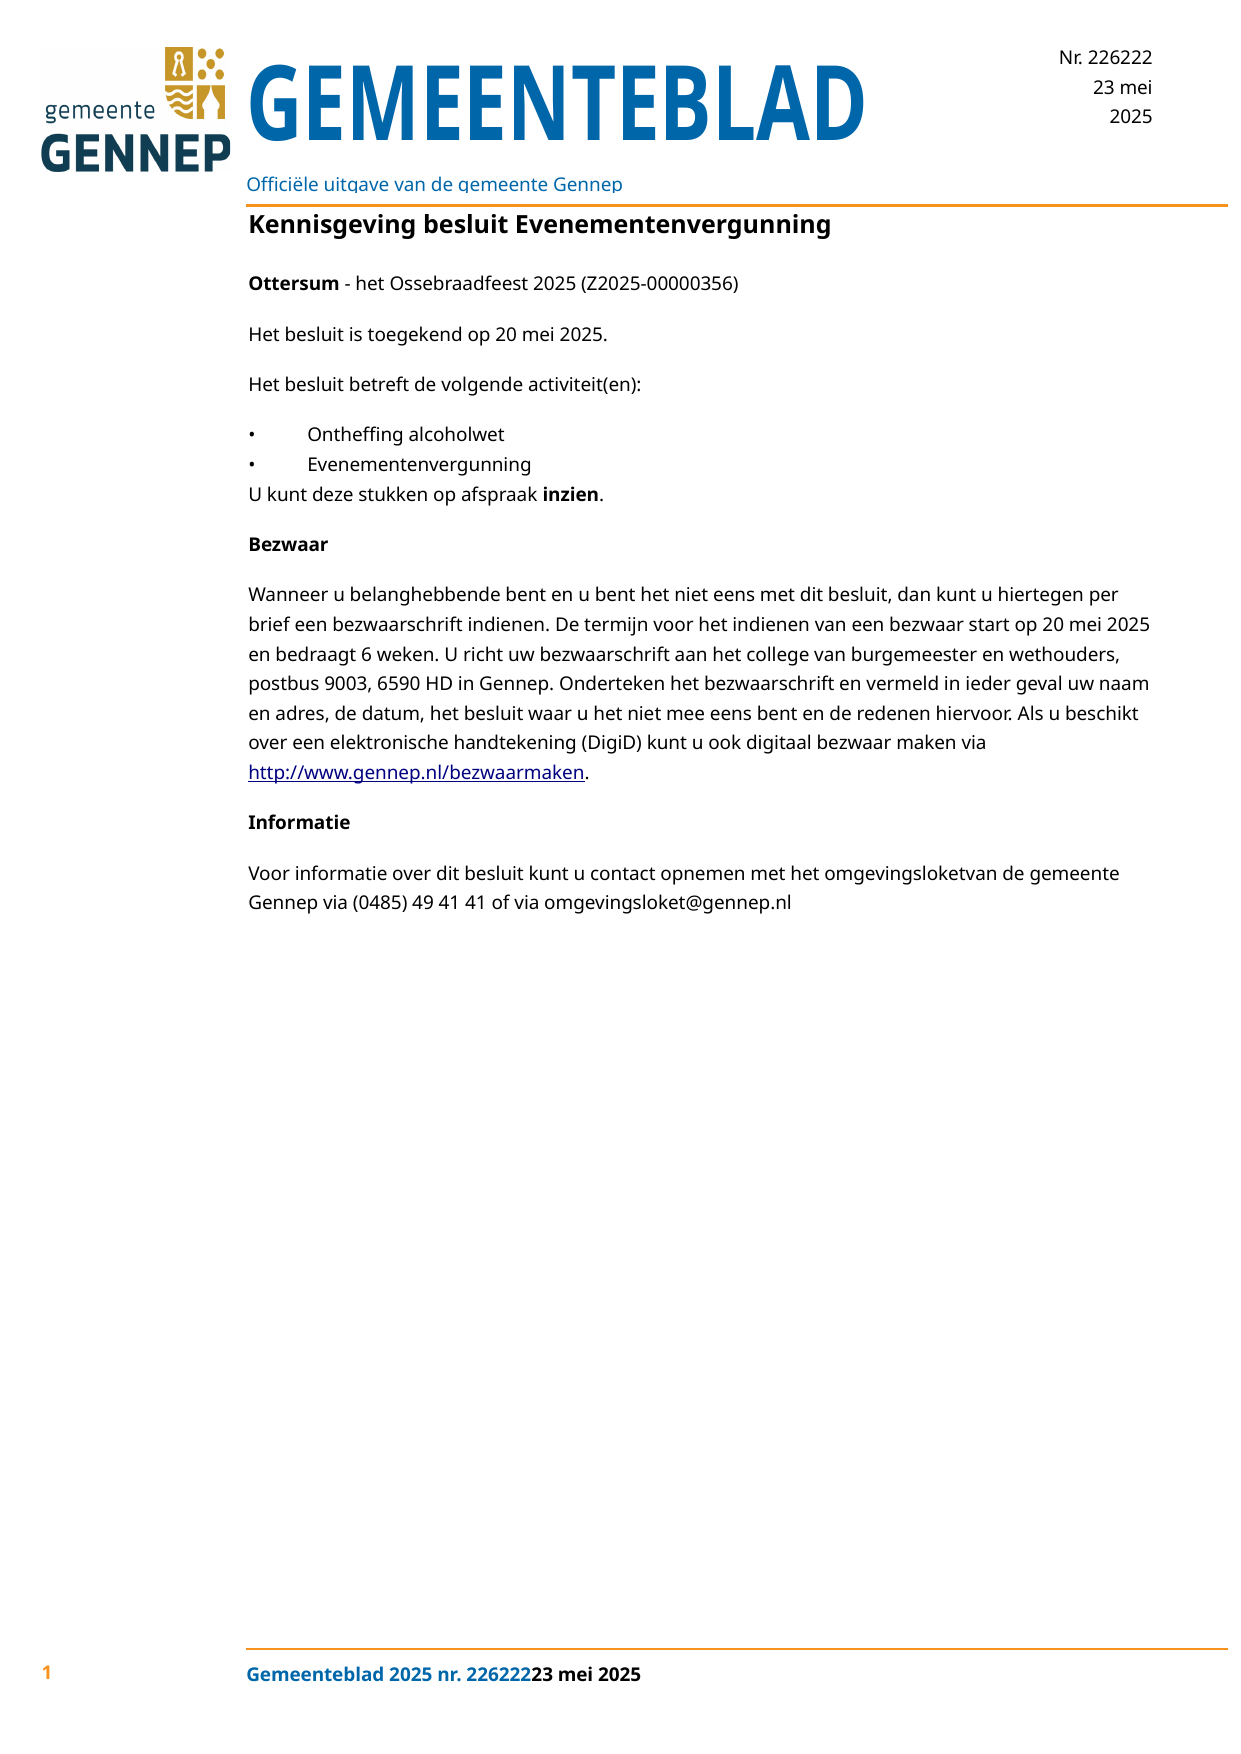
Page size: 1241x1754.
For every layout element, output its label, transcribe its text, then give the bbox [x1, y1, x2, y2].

list Ontheffing alcoholwet [248, 422, 1152, 447]
text Wanneer u belanghebbende bent en u bent het niet eens met dit besluit, dan kunt u hiertegen per brief een bezwaarschrift indienen. De termijn voor het indienen van een bezwaar start op 20 mei 2025 en bedraagt 6 weken. U richt uw bezwaarschrift aan het college van burgemeester en wethouders, postbus 9003, 6590 HD in Gennep. Onderteken het bezwaarschrift en vermeld in ieder geval uw naam en adres, de datum, het besluit waar u het niet mee eens bent en de redenen hiervoor. Als u beschikt over een elektronische handtekening (DigiD) kunt u ook digitaal bezwaar maken via http://www.gennep.nl/bezwaarmaken. [248, 582, 1152, 785]
text Voor informatie over dit besluit kunt u contact opnemen met het omgevingsloketvan de gemeente Gennep via (0485) 49 41 41 of via omgevingsloket@gennep.nl [248, 860, 1152, 915]
text Ottersum - het Ossebraadfeest 2025 (Z2025-00000356) [248, 270, 1152, 296]
text Kennisgeving besluit Evenementenvergunning [248, 207, 1152, 241]
text Het besluit is toegekend op 20 mei 2025. [248, 321, 1152, 346]
text Bezwaar [248, 531, 1152, 557]
text U kunt deze stukken op afspraak inzien. [248, 481, 1152, 506]
text Informatie [248, 809, 1152, 835]
text Het besluit betreft de volgende activiteit(en): [248, 371, 1152, 397]
list Evenementenvergunning [248, 451, 1152, 477]
picture [41, 47, 231, 172]
